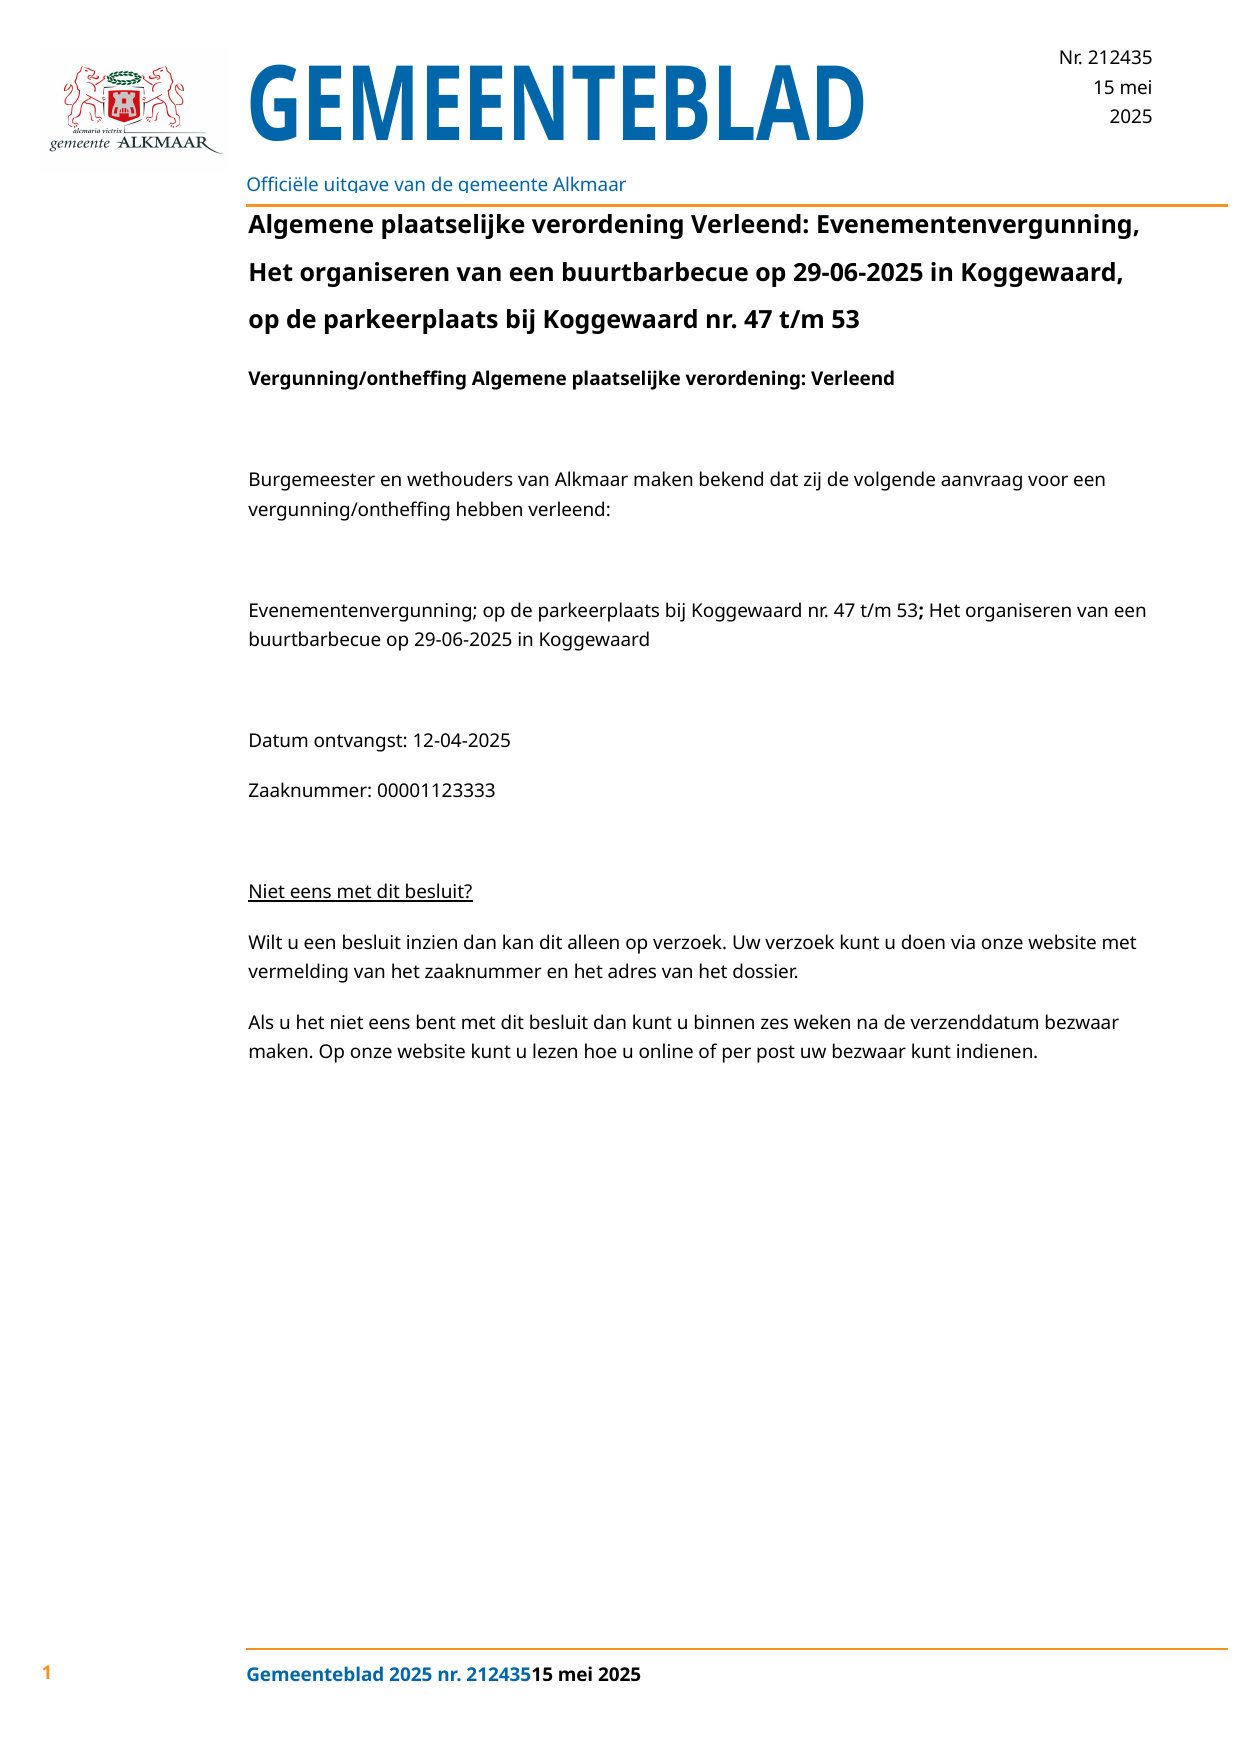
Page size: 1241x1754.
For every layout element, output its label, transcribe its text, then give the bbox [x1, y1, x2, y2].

text Burgemeester en wethouders van Alkmaar maken bekend dat zij de volgende aanvraag voor een vergunning/ontheffing hebben verleend: [248, 466, 1152, 522]
picture [41, 47, 231, 172]
text Wilt u een besluit inzien dan kan dit alleen op verzoek. Uw verzoek kunt u doen via onze website met vermelding van het zaaknummer en het adres van het dossier. [248, 929, 1152, 984]
text Evenementenvergunning; op de parkeerplaats bij Koggewaard nr. 47 t/m 53; Het organiseren van een buurtbarbecue op 29-06-2025 in Koggewaard [248, 597, 1152, 652]
text Algemene plaatselijke verordening Verleend: Evenementenvergunning, Het organiseren van een buurtbarbecue op 29-06-2025 in Koggewaard, op de parkeerplaats bij Koggewaard nr. 47 t/m 53 [248, 207, 1152, 336]
text Vergunning/ontheffing Algemene plaatselijke verordening: Verleend [248, 366, 1152, 391]
text Datum ontvangst: 12-04-2025 [248, 727, 1152, 753]
text Als u het niet eens bent met dit besluit dan kunt u binnen zes weken na de verzenddatum bezwaar maken. Op onze website kunt u lezen hoe u online of per post uw bezwaar kunt indienen. [248, 1009, 1152, 1064]
text Zaaknummer: 00001123333 [248, 778, 1152, 803]
text Niet eens met dit besluit? [248, 878, 1152, 904]
